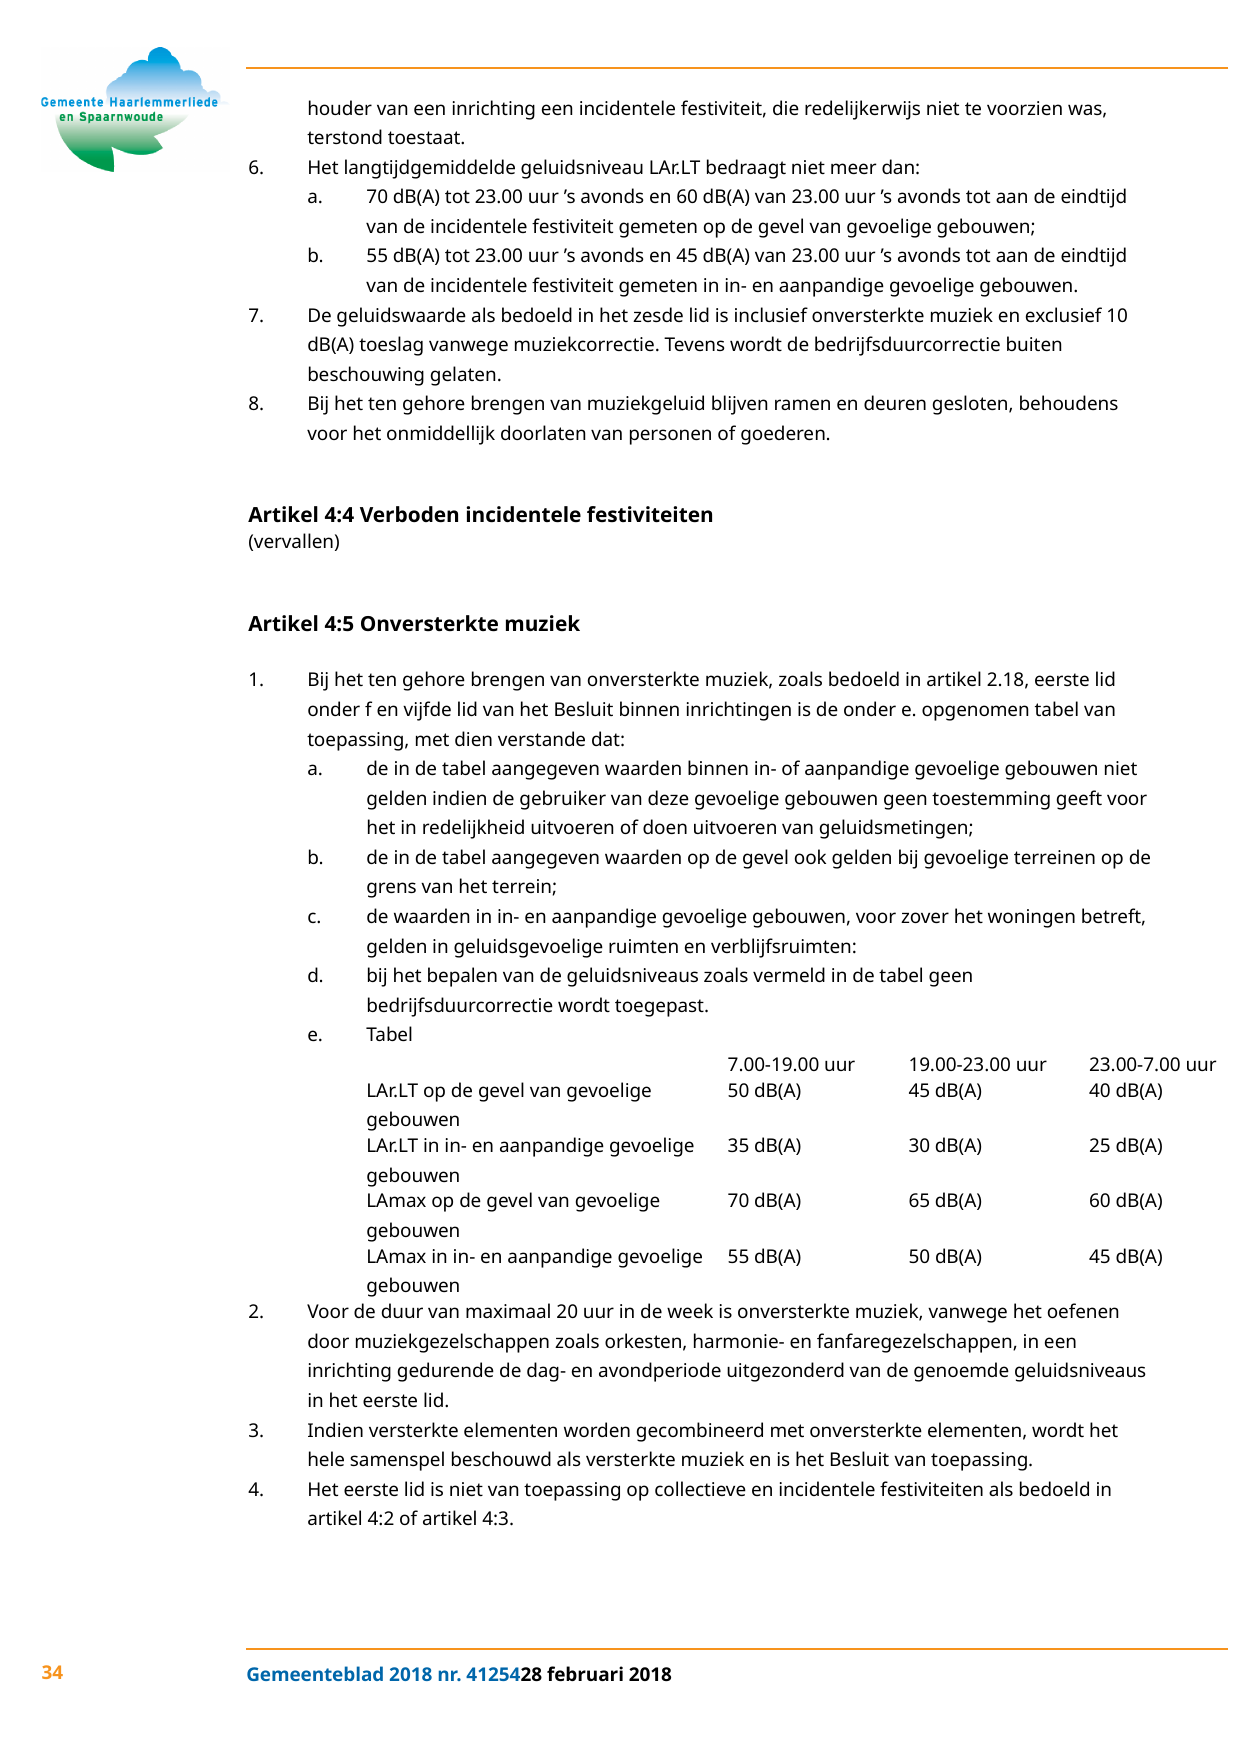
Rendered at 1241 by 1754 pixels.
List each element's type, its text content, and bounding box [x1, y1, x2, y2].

table_header 19.00-23.00 uur [908, 1051, 1089, 1077]
table_header [366, 1051, 727, 1077]
table_header 7.00-19.00 uur [728, 1051, 908, 1077]
list 70 dB(A) tot 23.00 uur ’s avonds en 60 dB(A) van 23.00 uur ’s avonds tot aan de eindtijd van de incidentele festiviteit gemeten op de gevel van gevoelige gebouwen; [307, 183, 1152, 239]
table_cell 70 dB(A) [728, 1188, 908, 1243]
text Artikel 4:5 Onversterkte muziek [248, 609, 1152, 637]
table_header 23.00-7.00 uur [1089, 1051, 1240, 1077]
list houder van een inrichting een incidentele festiviteit, die redelijkerwijs niet te voorzien was, terstond toestaat. [248, 95, 1152, 150]
list Het eerste lid is niet van toepassing op collectieve en incidentele festiviteiten als bedoeld in artikel 4:2 of artikel 4:3. [248, 1476, 1152, 1531]
table_cell 50 dB(A) [908, 1243, 1089, 1298]
list Bij het ten gehore brengen van muziekgeluid blijven ramen en deuren gesloten, behoudens voor het onmiddellijk doorlaten van personen of goederen. [248, 391, 1152, 446]
list de in de tabel aangegeven waarden binnen in- of aanpandige gevoelige gebouwen niet gelden indien de gebruiker van deze gevoelige gebouwen geen toestemming geeft voor het in redelijkheid uitvoeren of doen uitvoeren van geluidsmetingen; [307, 755, 1152, 840]
picture [41, 47, 231, 172]
list De geluidswaarde als bedoeld in het zesde lid is inclusief onversterkte muziek en exclusief 10 dB(A) toeslag vanwege muziekcorrectie. Tevens wordt de bedrijfsduurcorrectie buiten beschouwing gelaten. [248, 302, 1152, 387]
text (vervallen) [248, 529, 1152, 554]
list 55 dB(A) tot 23.00 uur ’s avonds en 45 dB(A) van 23.00 uur ’s avonds tot aan de eindtijd van de incidentele festiviteit gemeten in in- en aanpandige gevoelige gebouwen. [307, 243, 1152, 298]
table_cell 60 dB(A) [1089, 1188, 1240, 1243]
list Bij het ten gehore brengen van onversterkte muziek, zoals bedoeld in artikel 2.18, eerste lid onder f en vijfde lid van het Besluit binnen inrichtingen is de onder e. opgenomen tabel van toepassing, met dien verstande dat: [248, 667, 1152, 752]
table_cell LAr.LT op de gevel van gevoelige gebouwen [366, 1077, 727, 1132]
table_cell 30 dB(A) [908, 1133, 1089, 1188]
table_cell 45 dB(A) [908, 1077, 1089, 1132]
table_cell 25 dB(A) [1089, 1133, 1240, 1188]
list Indien versterkte elementen worden gecombineerd met onversterkte elementen, wordt het hele samenspel beschouwd als versterkte muziek en is het Besluit van toepassing. [248, 1417, 1152, 1472]
text Artikel 4:4 Verboden incidentele festiviteiten [248, 500, 1152, 529]
table_cell 55 dB(A) [728, 1243, 908, 1298]
list de in de tabel aangegeven waarden op de gevel ook gelden bij gevoelige terreinen op de grens van het terrein; [307, 844, 1152, 899]
list Het langtijdgemiddelde geluidsniveau LAr.LT bedraagt niet meer dan: [248, 154, 1152, 180]
table_cell LAmax op de gevel van gevoelige gebouwen [366, 1188, 727, 1243]
table_cell 65 dB(A) [908, 1188, 1089, 1243]
list de waarden in in- en aanpandige gevoelige gebouwen, voor zover het woningen betreft, gelden in geluidsgevoelige ruimten en verblijfsruimten: [307, 903, 1152, 959]
table_cell 40 dB(A) [1089, 1077, 1240, 1132]
table_cell 45 dB(A) [1089, 1243, 1240, 1298]
list bij het bepalen van de geluidsniveaus zoals vermeld in de tabel geen bedrijfsduurcorrectie wordt toegepast. [307, 962, 1152, 1018]
table_cell 50 dB(A) [728, 1077, 908, 1132]
table_cell LAr.LT in in- en aanpandige gevoelige gebouwen [366, 1133, 727, 1188]
list Voor de duur van maximaal 20 uur in de week is onversterkte muziek, vanwege het oefenen door muziekgezelschappen zoals orkesten, harmonie- en fanfaregezelschappen, in een inrichting gedurende de dag- en avondperiode uitgezonderd van de genoemde geluidsniveaus in het eerste lid. [248, 1298, 1152, 1413]
list Tabel [307, 1022, 1152, 1047]
table_cell LAmax in in- en aanpandige gevoelige gebouwen [366, 1243, 727, 1298]
table_cell 35 dB(A) [728, 1133, 908, 1188]
